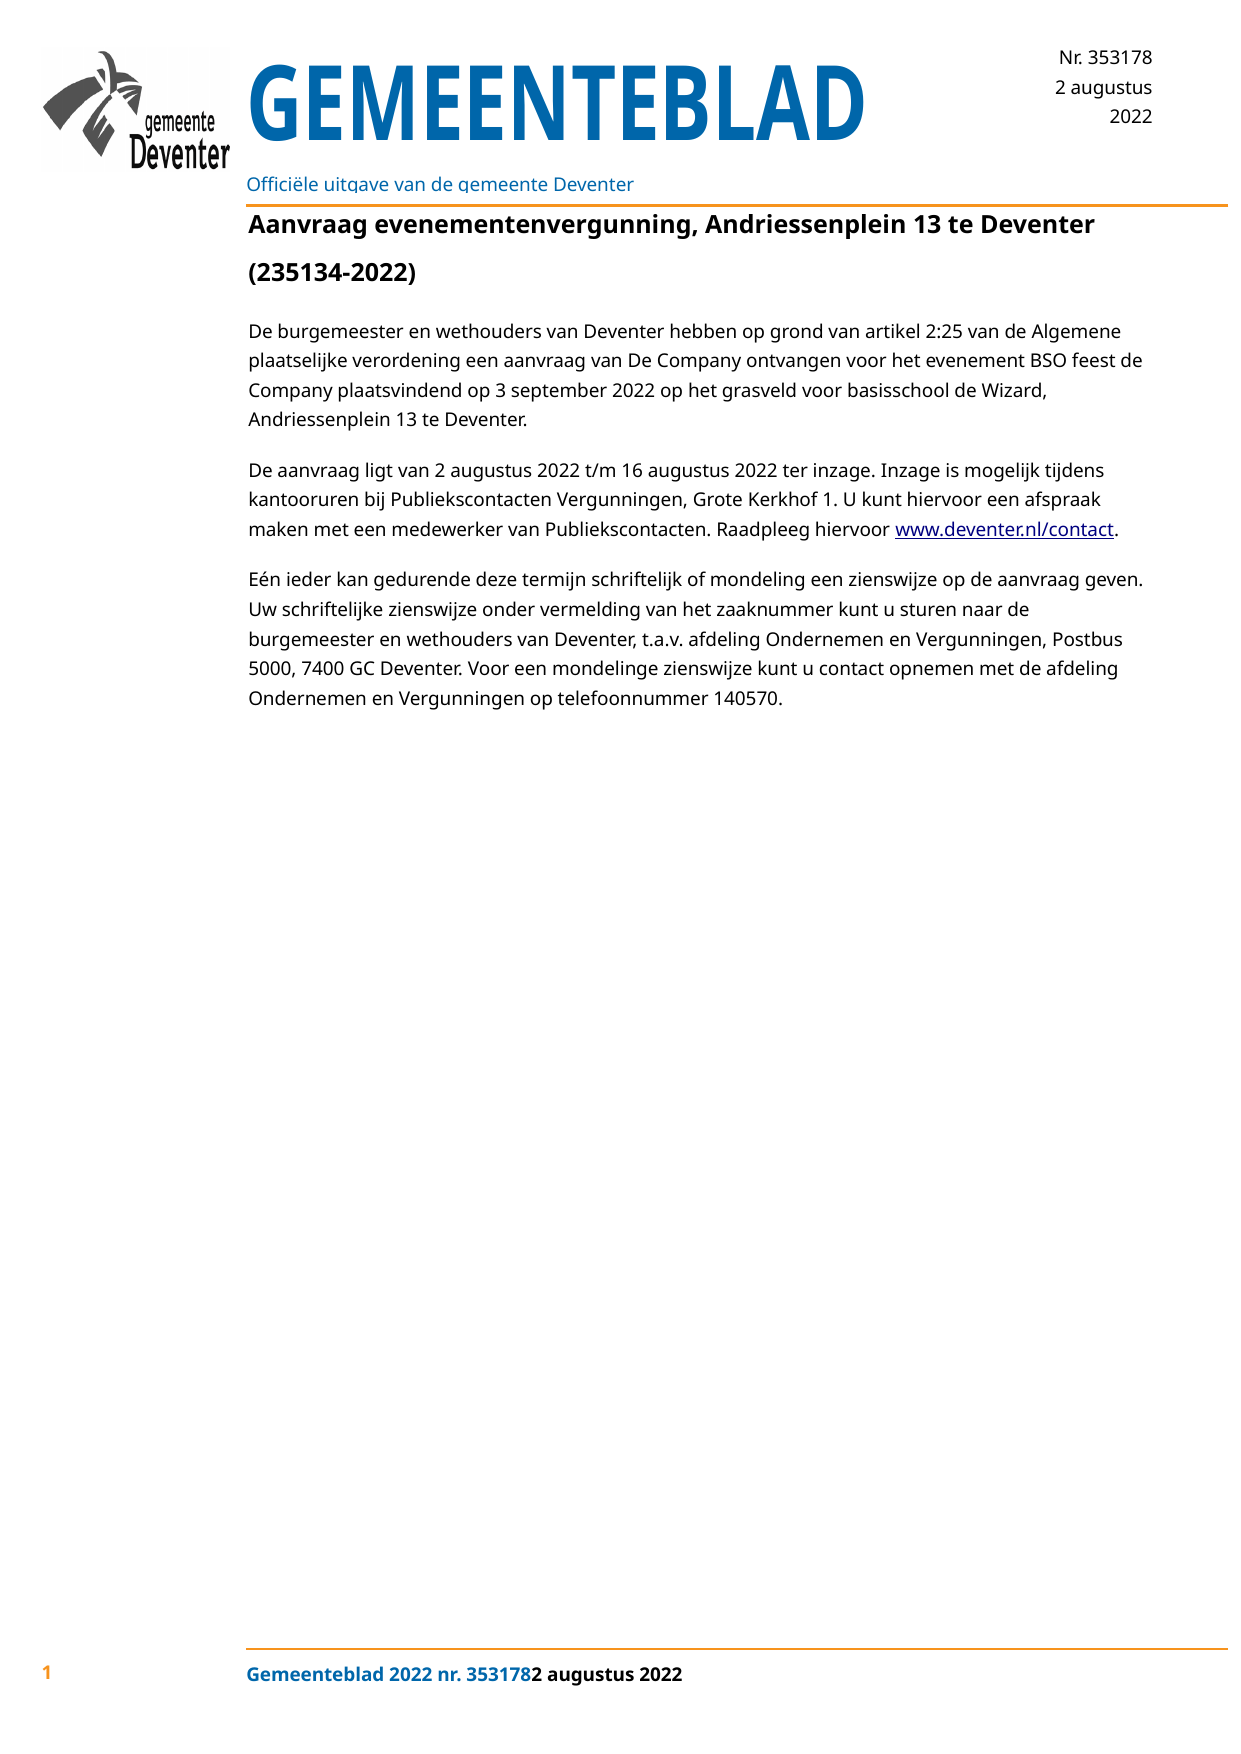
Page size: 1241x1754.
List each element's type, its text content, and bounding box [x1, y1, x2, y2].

text Aanvraag evenementenvergunning, Andriessenplein 13 te Deventer (235134-2022) [248, 207, 1152, 288]
picture [41, 47, 231, 172]
text De aanvraag ligt van 2 augustus 2022 t/m 16 augustus 2022 ter inzage. Inzage is mogelijk tijdens kantooruren bij Publiekscontacten Vergunningen, Grote Kerkhof 1. U kunt hiervoor een afspraak maken met een medewerker van Publiekscontacten. Raadpleeg hiervoor www.deventer.nl/contact. [248, 457, 1152, 542]
text De burgemeester en wethouders van Deventer hebben op grond van artikel 2:25 van de Algemene plaatselijke verordening een aanvraag van De Company ontvangen voor het evenement BSO feest de Company plaatsvindend op 3 september 2022 op het grasveld voor basisschool de Wizard, Andriessenplein 13 te Deventer. [248, 318, 1152, 432]
text Eén ieder kan gedurende deze termijn schriftelijk of mondeling een zienswijze op de aanvraag geven. Uw schriftelijke zienswijze onder vermelding van het zaaknummer kunt u sturen naar de burgemeester en wethouders van Deventer, t.a.v. afdeling Ondernemen en Vergunningen, Postbus 5000, 7400 GC Deventer. Voor een mondelinge zienswijze kunt u contact opnemen met de afdeling Ondernemen en Vergunningen op telefoonnummer 140570. [248, 567, 1152, 711]
